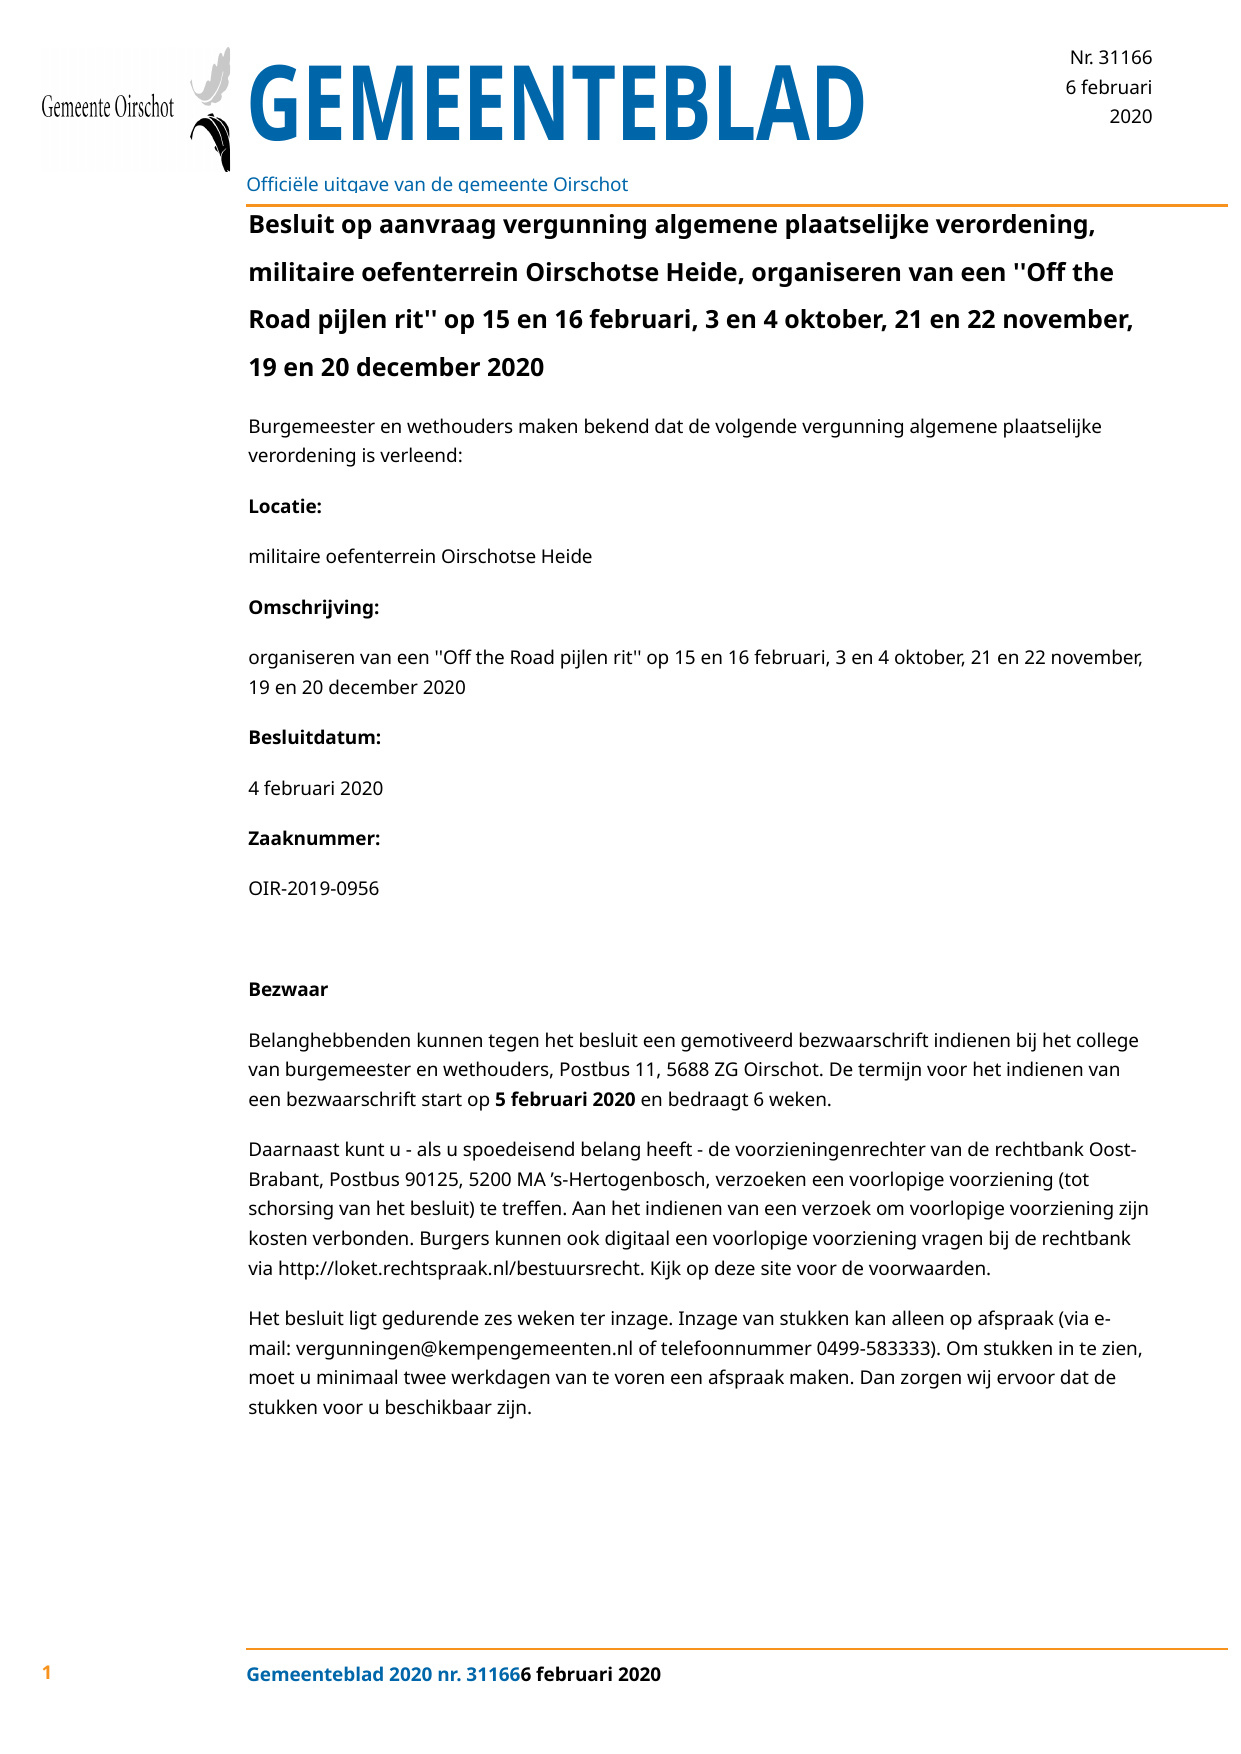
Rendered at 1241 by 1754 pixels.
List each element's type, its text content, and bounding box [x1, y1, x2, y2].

text Daarnaast kunt u - als u spoedeisend belang heeft - de voorzieningenrechter van de rechtbank Oost-Brabant, Postbus 90125, 5200 MA ’s-Hertogenbosch, verzoeken een voorlopige voorziening (tot schorsing van het besluit) te treffen. Aan het indienen van een verzoek om voorlopige voorziening zijn kosten verbonden. Burgers kunnen ook digitaal een voorlopige voorziening vragen bij de rechtbank via http://loket.rechtspraak.nl/bestuursrecht. Kijk op deze site voor de voorwaarden. [248, 1136, 1152, 1281]
text Omschrijving: [248, 594, 1152, 620]
text Locatie: [248, 493, 1152, 519]
text Besluit op aanvraag vergunning algemene plaatselijke verordening, militaire oefenterrein Oirschotse Heide, organiseren van een ''Off the Road pijlen rit'' op 15 en 16 februari, 3 en 4 oktober, 21 en 22 november, 19 en 20 december 2020 [248, 207, 1152, 384]
text OIR-2019-0956 [248, 876, 1152, 901]
text 4 februari 2020 [248, 775, 1152, 801]
text Belanghebbenden kunnen tegen het besluit een gemotiveerd bezwaarschrift indienen bij het college van burgemeester en wethouders, Postbus 11, 5688 ZG Oirschot. De termijn voor het indienen van een bezwaarschrift start op 5 februari 2020 en bedraagt 6 weken. [248, 1027, 1152, 1112]
picture [41, 47, 231, 172]
text militaire oefenterrein Oirschotse Heide [248, 543, 1152, 569]
text organiseren van een ''Off the Road pijlen rit'' op 15 en 16 februari, 3 en 4 oktober, 21 en 22 november, 19 en 20 december 2020 [248, 644, 1152, 700]
text Bezwaar [248, 976, 1152, 1002]
text Het besluit ligt gedurende zes weken ter inzage. Inzage van stukken kan alleen op afspraak (via e-mail: vergunningen@kempengemeenten.nl of telefoonnummer 0499-583333). Om stukken in te zien, moet u minimaal twee werkdagen van te voren een afspraak maken. Dan zorgen wij ervoor dat de stukken voor u beschikbaar zijn. [248, 1305, 1152, 1420]
text Burgemeester en wethouders maken bekend dat de volgende vergunning algemene plaatselijke verordening is verleend: [248, 413, 1152, 468]
text Zaaknummer: [248, 825, 1152, 851]
text Besluitdatum: [248, 724, 1152, 750]
